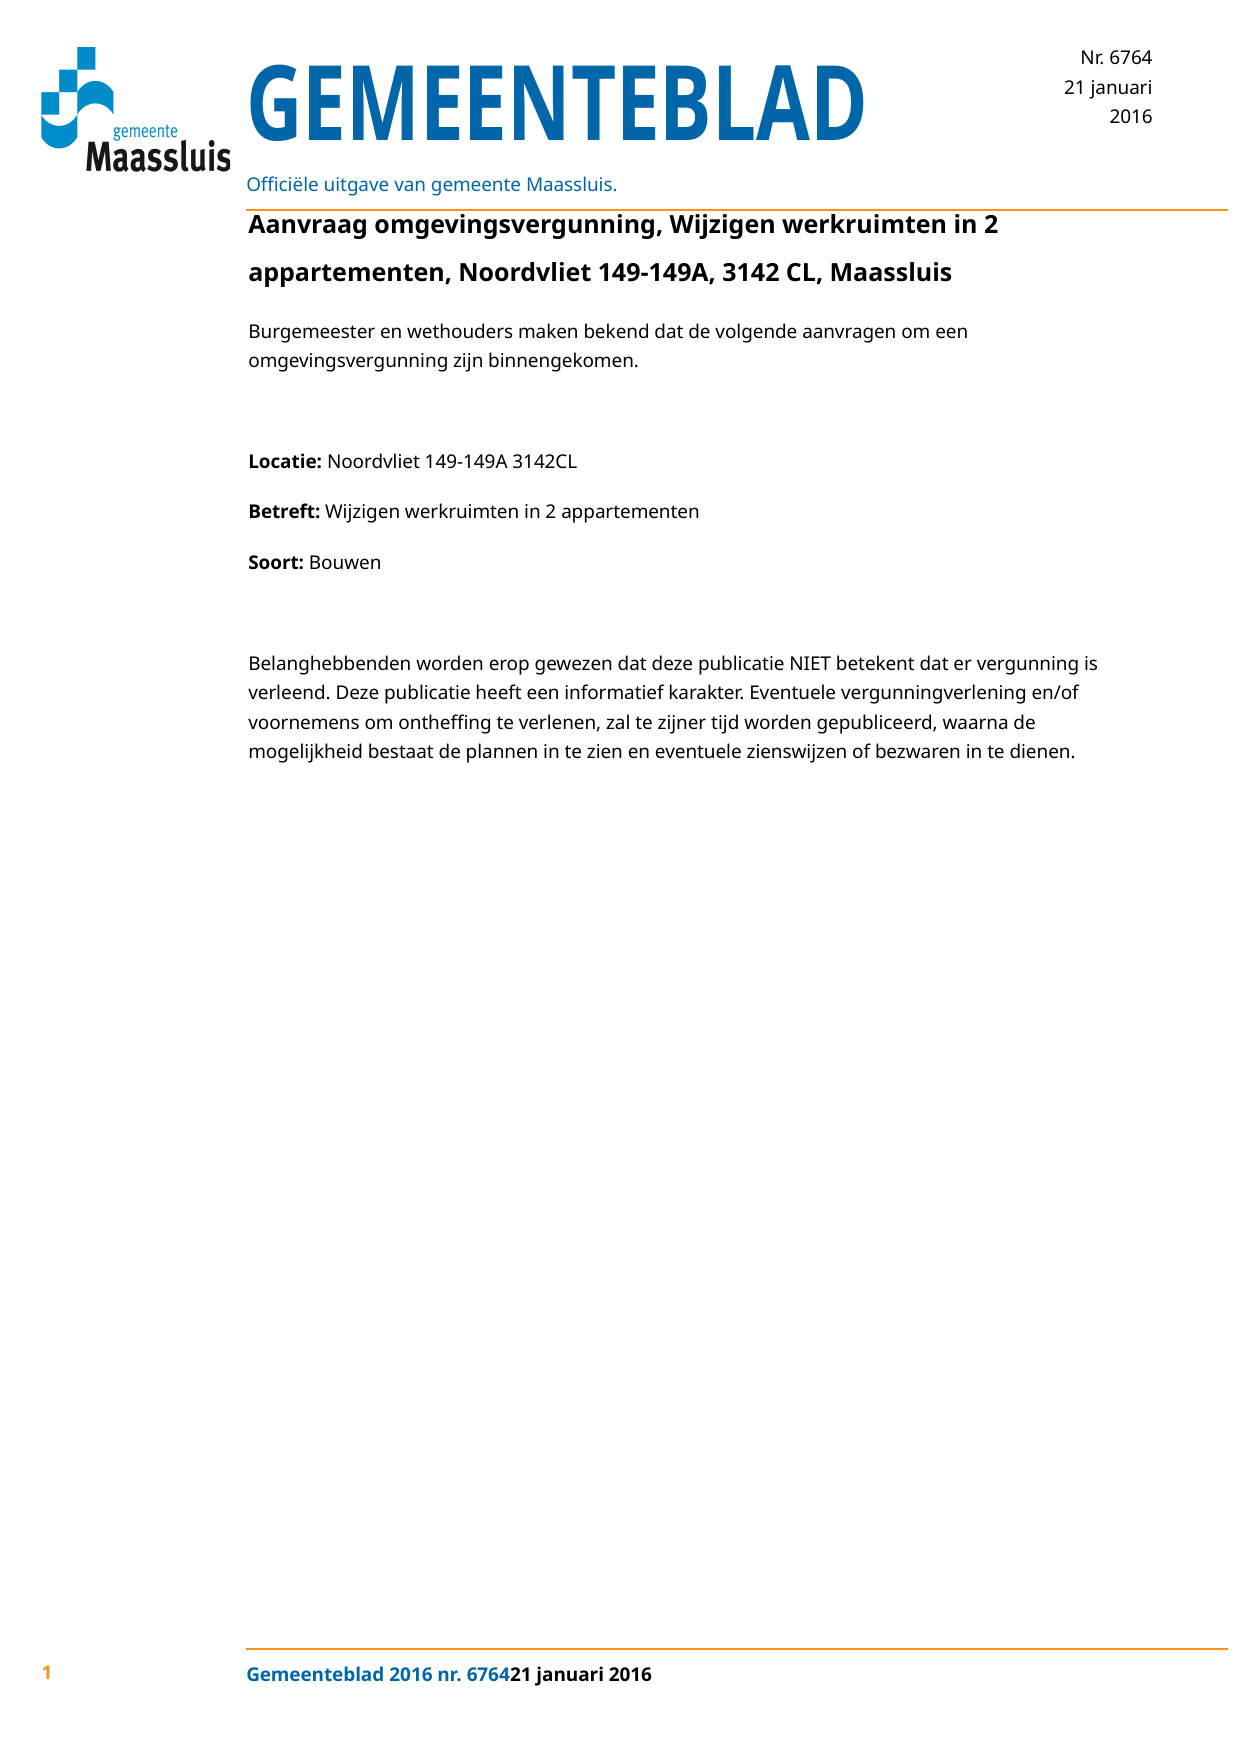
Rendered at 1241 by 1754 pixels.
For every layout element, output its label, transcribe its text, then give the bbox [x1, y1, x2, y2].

picture [41, 47, 231, 172]
text Soort: Bouwen [248, 549, 1152, 575]
text Betreft: Wijzigen werkruimten in 2 appartementen [248, 499, 1152, 524]
text Aanvraag omgevingsvergunning, Wijzigen werkruimten in 2 appartementen, Noordvliet 149-149A, 3142 CL, Maassluis [248, 211, 1152, 288]
text Burgemeester en wethouders maken bekend dat de volgende aanvragen om een omgevingsvergunning zijn binnengekomen. [248, 318, 1152, 373]
picture [41, 47, 77, 92]
text Locatie: Noordvliet 149-149A 3142CL [248, 448, 1152, 474]
text Belanghebbenden worden erop gewezen dat deze publicatie NIET betekent dat er vergunning is verleend. Deze publicatie heeft een informatief karakter. Eventuele vergunningverlening en/of voornemens om ontheffing te verlenen, zal te zijner tijd worden gepubliceerd, waarna de mogelijkheid bestaat de plannen in te zien en eventuele zienswijzen of bezwaren in te dienen. [248, 650, 1152, 764]
